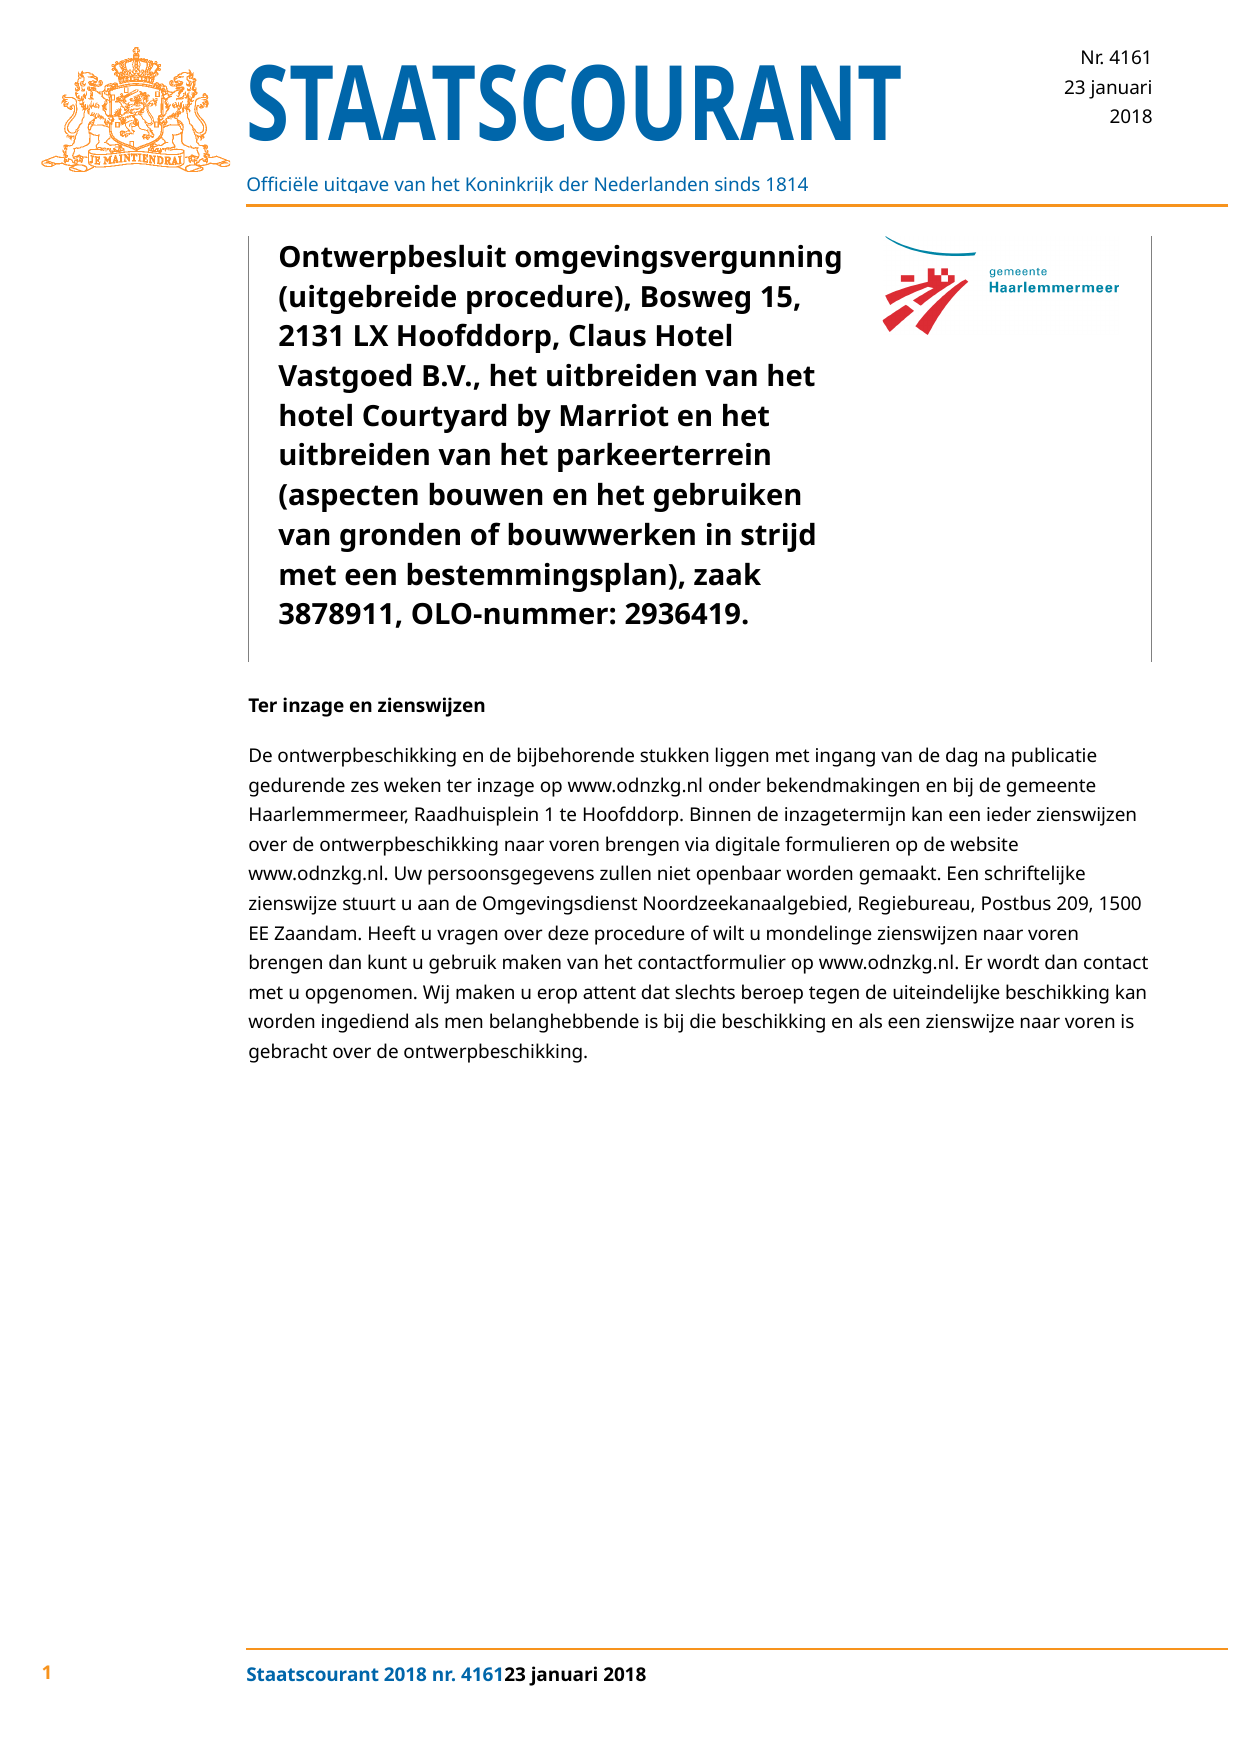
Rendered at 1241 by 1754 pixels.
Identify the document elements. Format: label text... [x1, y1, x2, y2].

picture [882, 236, 1119, 335]
text Ter inzage en zienswijzen [248, 692, 1152, 717]
picture [41, 47, 231, 172]
text De ontwerpbeschikking en de bijbehorende stukken liggen met ingang van de dag na publicatie gedurende zes weken ter inzage op www.odnzkg.nl onder bekendmakingen en bij de gemeente Haarlemmermeer, Raadhuisplein 1 te Hoofddorp. Binnen de inzagetermijn kan een ieder zienswijzen over de ontwerpbeschikking naar voren brengen via digitale formulieren op de website www.odnzkg.nl. Uw persoonsgegevens zullen niet openbaar worden gemaakt. Een schriftelijke zienswijze stuurt u aan de Omgevingsdienst Noordzeekanaalgebied, Regiebureau, Postbus 209, 1500 EE Zaandam. Heeft u vragen over deze procedure of wilt u mondelinge zienswijzen naar voren brengen dan kunt u gebruik maken van het contactformulier op www.odnzkg.nl. Er wordt dan contact met u opgenomen. Wij maken u erop attent dat slechts beroep tegen de uiteindelijke beschikking kan worden ingediend als men belanghebbende is bij die beschikking en als een zienswijze naar voren is gebracht over de ontwerpbeschikking. [248, 742, 1152, 1064]
table_header Ontwerpbesluit omgevingsvergunning (uitgebreide procedure), Bosweg 15, 2131 LX Hoofddorp, Claus Hotel Vastgoed B.V., het uitbreiden van het hotel Courtyard by Marriot en het uitbreiden van het parkeerterrein (aspecten bouwen en het gebruiken van gronden of bouwwerken in strijd met een bestemmingsplan), zaak 3878911, OLO-nummer: 2936419. [249, 236, 850, 662]
table_header [850, 236, 1151, 662]
